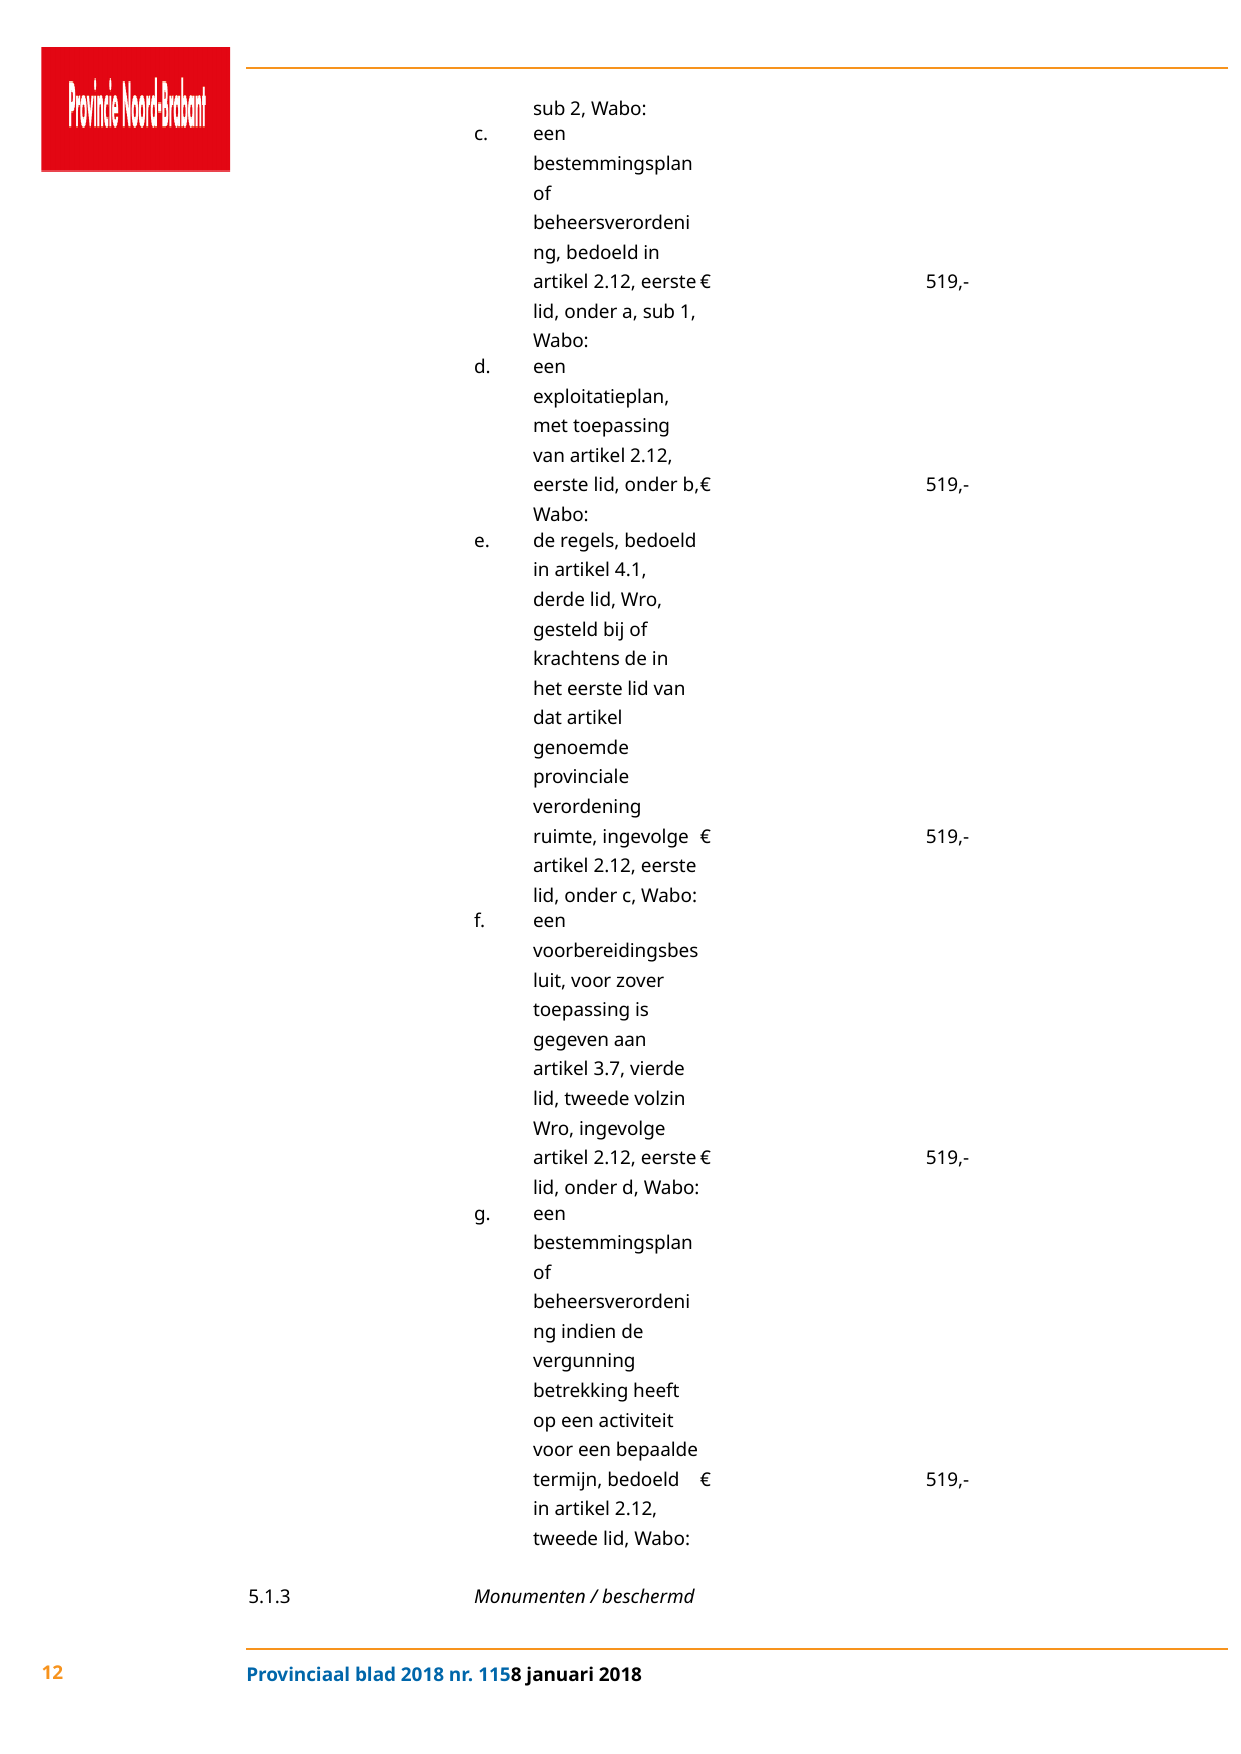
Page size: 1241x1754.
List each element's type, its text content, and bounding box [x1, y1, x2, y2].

table_cell [248, 353, 474, 527]
table_cell € [700, 353, 926, 527]
table_header 5.1.3 [248, 1584, 474, 1609]
table_cell € [700, 1200, 926, 1551]
table_cell een bestemmingsplan of beheersverordening indien de vergunning betrekking heeft op een activiteit voor een bepaalde termijn, bedoeld in artikel 2.12, tweede lid, Wabo: [474, 1200, 700, 1551]
table_header Monumenten / beschermd [474, 1584, 700, 1609]
table_cell 519,- [926, 908, 1152, 1200]
table_cell [700, 95, 926, 121]
table_cell 519,- [926, 527, 1152, 908]
table_cell sub 2, Wabo: [474, 95, 700, 121]
table_header [700, 1584, 926, 1609]
table_header [926, 1584, 1152, 1609]
picture [41, 47, 231, 172]
table_cell [248, 908, 474, 1200]
table_cell € [700, 527, 926, 908]
table_cell 519,- [926, 353, 1152, 527]
table_cell [248, 121, 474, 353]
table_cell € [700, 121, 926, 353]
table_cell € [700, 908, 926, 1200]
table_cell [248, 95, 474, 121]
table_cell [248, 1200, 474, 1551]
table_cell de regels, bedoeld in artikel 4.1, derde lid, Wro, gesteld bij of krachtens de in het eerste lid van dat artikel genoemde provinciale verordening ruimte, ingevolge artikel 2.12, eerste lid, onder c, Wabo: [474, 527, 700, 908]
table_cell 519,- [926, 121, 1152, 353]
table_cell een voorbereidingsbesluit, voor zover toepassing is gegeven aan artikel 3.7, vierde lid, tweede volzin Wro, ingevolge artikel 2.12, eerste lid, onder d, Wabo: [474, 908, 700, 1200]
table_cell 519,- [926, 1200, 1152, 1551]
table_cell een exploitatieplan, met toepassing van artikel 2.12, eerste lid, onder b, Wabo: [474, 353, 700, 527]
table_cell een bestemmingsplan of beheersverordening, bedoeld in artikel 2.12, eerste lid, onder a, sub 1, Wabo: [474, 121, 700, 353]
table_cell [926, 95, 1152, 121]
table_cell [248, 527, 474, 908]
